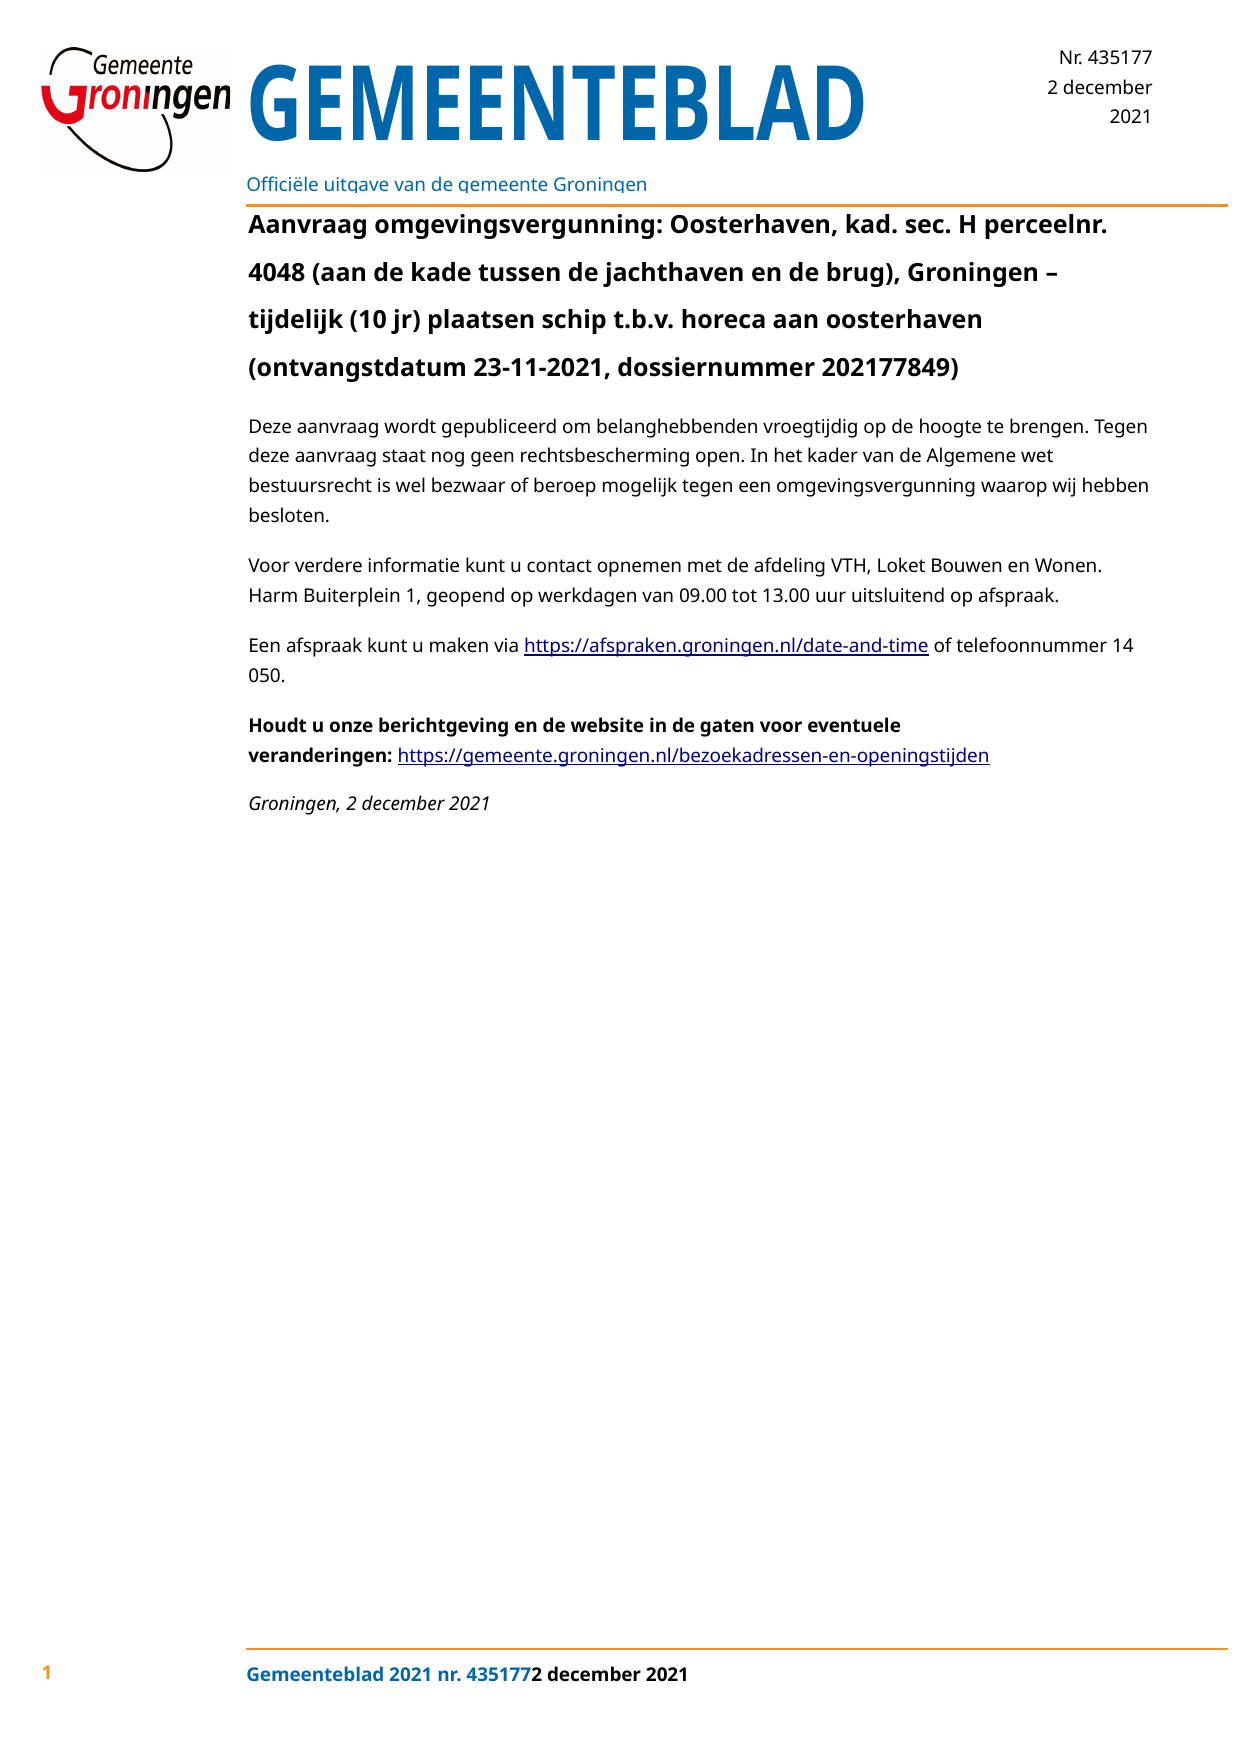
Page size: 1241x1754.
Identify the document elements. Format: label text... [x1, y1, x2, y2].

text Voor verdere informatie kunt u contact opnemen met de afdeling VTH, Loket Bouwen en Wonen. Harm Buiterplein 1, geopend op werkdagen van 09.00 tot 13.00 uur uitsluitend op afspraak. [248, 552, 1152, 608]
text Een afspraak kunt u maken via https://afspraken.groningen.nl/date-and-time of telefoonnummer 14 050. [248, 632, 1152, 688]
text Groningen, 2 december 2021 [248, 790, 1152, 815]
text Deze aanvraag wordt gepubliceerd om belanghebbenden vroegtijdig op de hoogte te brengen. Tegen deze aanvraag staat nog geen rechtsbescherming open. In het kader van de Algemene wet bestuursrecht is wel bezwaar of beroep mogelijk tegen een omgevingsvergunning waarop wij hebben besloten. [248, 413, 1152, 528]
text Aanvraag omgevingsvergunning: Oosterhaven, kad. sec. H perceelnr. 4048 (aan de kade tussen de jachthaven en de brug), Groningen – tijdelijk (10 jr) plaatsen schip t.b.v. horeca aan oosterhaven (ontvangstdatum 23-11-2021, dossiernummer 202177849) [248, 207, 1152, 384]
text Houdt u onze berichtgeving en de website in de gaten voor eventuele veranderingen: https://gemeente.groningen.nl/bezoekadressen-en-openingstijden [248, 712, 1152, 768]
picture [41, 47, 231, 172]
